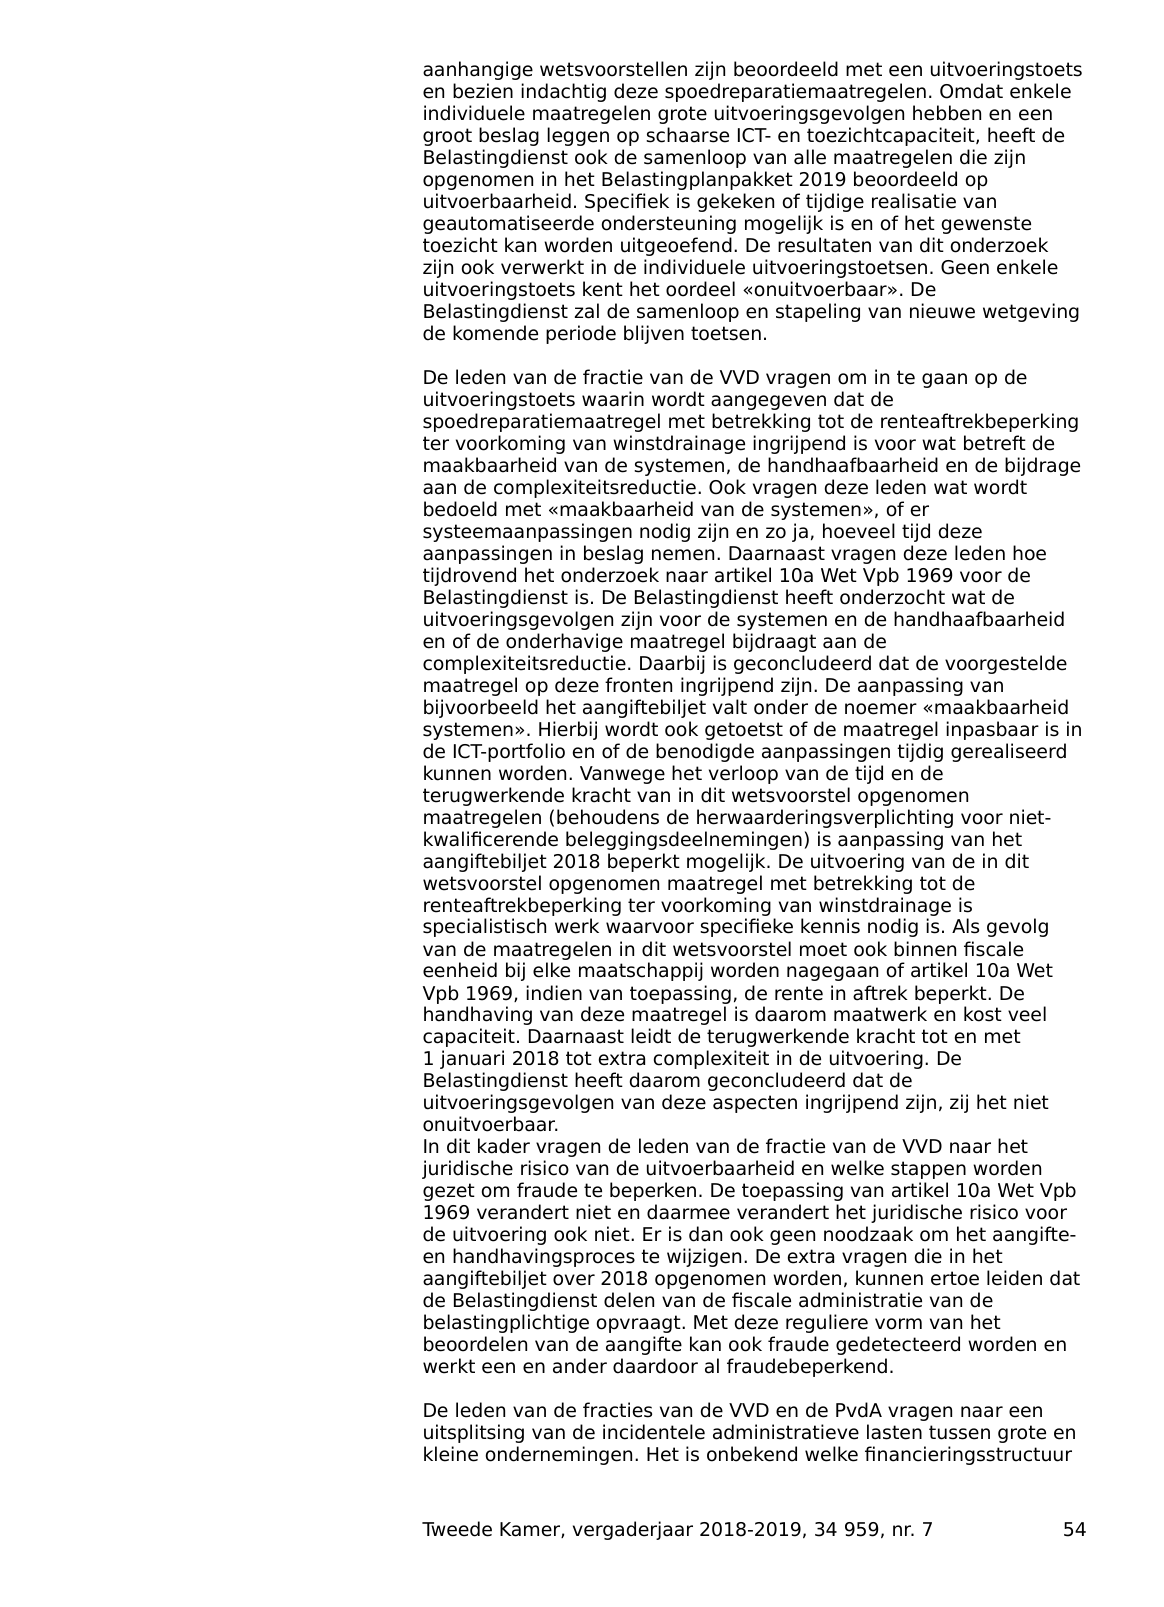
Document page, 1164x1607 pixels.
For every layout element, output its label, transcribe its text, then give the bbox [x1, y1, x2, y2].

text De leden van de fractie van de VVD vragen om in te gaan op de uitvoeringstoets waarin wordt aangegeven dat de spoedreparatiemaatregel met betrekking tot de renteaftrekbeperking ter voorkoming van winstdrainage ingrijpend is voor wat betreft de maakbaarheid van de systemen, de handhaafbaarheid en de bijdrage aan de complexiteitsreductie. Ook vragen deze leden wat wordt bedoeld met «maakbaarheid van de systemen», of er systeemaanpassingen nodig zijn en zo ja, hoeveel tijd deze aanpassingen in beslag nemen. Daarnaast vragen deze leden hoe tijdrovend het onderzoek naar artikel 10a Wet Vpb 1969 voor de Belastingdienst is. De Belastingdienst heeft onderzocht wat de uitvoeringsgevolgen zijn voor de systemen en de handhaafbaarheid en of de onderhavige maatregel bijdraagt aan de complexiteitsreductie. Daarbij is geconcludeerd dat de voorgestelde maatregel op deze fronten ingrijpend zijn. De aanpassing van bijvoorbeeld het aangiftebiljet valt onder de noemer «maakbaarheid systemen». Hierbij wordt ook getoetst of de maatregel inpasbaar is in de ICT-portfolio en of de benodigde aanpassingen tijdig gerealiseerd kunnen worden. Vanwege het verloop van de tijd en de terugwerkende kracht van in dit wetsvoorstel opgenomen maatregelen (behoudens de herwaarderingsverplichting voor niet-kwalificerende beleggingsdeelnemingen) is aanpassing van het aangiftebiljet 2018 beperkt mogelijk. De uitvoering van de in dit wetsvoorstel opgenomen maatregel met betrekking tot de renteaftrekbeperking ter voorkoming van winstdrainage is specialistisch werk waarvoor specifieke kennis nodig is. Als gevolg van de maatregelen in dit wetsvoorstel moet ook binnen fiscale eenheid bij elke maatschappij worden nagegaan of artikel 10a Wet Vpb 1969, indien van toepassing, de rente in aftrek beperkt. De handhaving van deze maatregel is daarom maatwerk en kost veel capaciteit. Daarnaast leidt de terugwerkende kracht tot en met 1 januari 2018 tot extra complexiteit in de uitvoering. De Belastingdienst heeft daarom geconcludeerd dat de uitvoeringsgevolgen van deze aspecten ingrijpend zijn, zij het niet onuitvoerbaar. [422, 367, 1087, 1136]
text In dit kader vragen de leden van de fractie van de VVD naar het juridische risico van de uitvoerbaarheid en welke stappen worden gezet om fraude te beperken. De toepassing van artikel 10a Wet Vpb 1969 verandert niet en daarmee verandert het juridische risico voor de uitvoering ook niet. Er is dan ook geen noodzaak om het aangifte- en handhavingsproces te wijzigen. De extra vragen die in het aangiftebiljet over 2018 opgenomen worden, kunnen ertoe leiden dat de Belastingdienst delen van de fiscale administratie van de belastingplichtige opvraagt. Met deze reguliere vorm van het beoordelen van de aangifte kan ook fraude gedetecteerd worden en werkt een en ander daardoor al fraudebeperkend. [422, 1136, 1087, 1378]
text De leden van de fracties van de VVD en de PvdA vragen naar een uitsplitsing van de incidentele administratieve lasten tussen grote en kleine ondernemingen. Het is onbekend welke financieringsstructuur [422, 1400, 1087, 1466]
text aanhangige wetsvoorstellen zijn beoordeeld met een uitvoeringstoets en bezien indachtig deze spoedreparatiemaatregelen. Omdat enkele individuele maatregelen grote uitvoeringsgevolgen hebben en een groot beslag leggen op schaarse ICT- en toezichtcapaciteit, heeft de Belastingdienst ook de samenloop van alle maatregelen die zijn opgenomen in het Belastingplanpakket 2019 beoordeeld op uitvoerbaarheid. Specifiek is gekeken of tijdige realisatie van geautomatiseerde ondersteuning mogelijk is en of het gewenste toezicht kan worden uitgeoefend. De resultaten van dit onderzoek zijn ook verwerkt in de individuele uitvoeringstoetsen. Geen enkele uitvoeringstoets kent het oordeel «onuitvoerbaar». De Belastingdienst zal de samenloop en stapeling van nieuwe wetgeving de komende periode blijven toetsen. [422, 59, 1087, 345]
